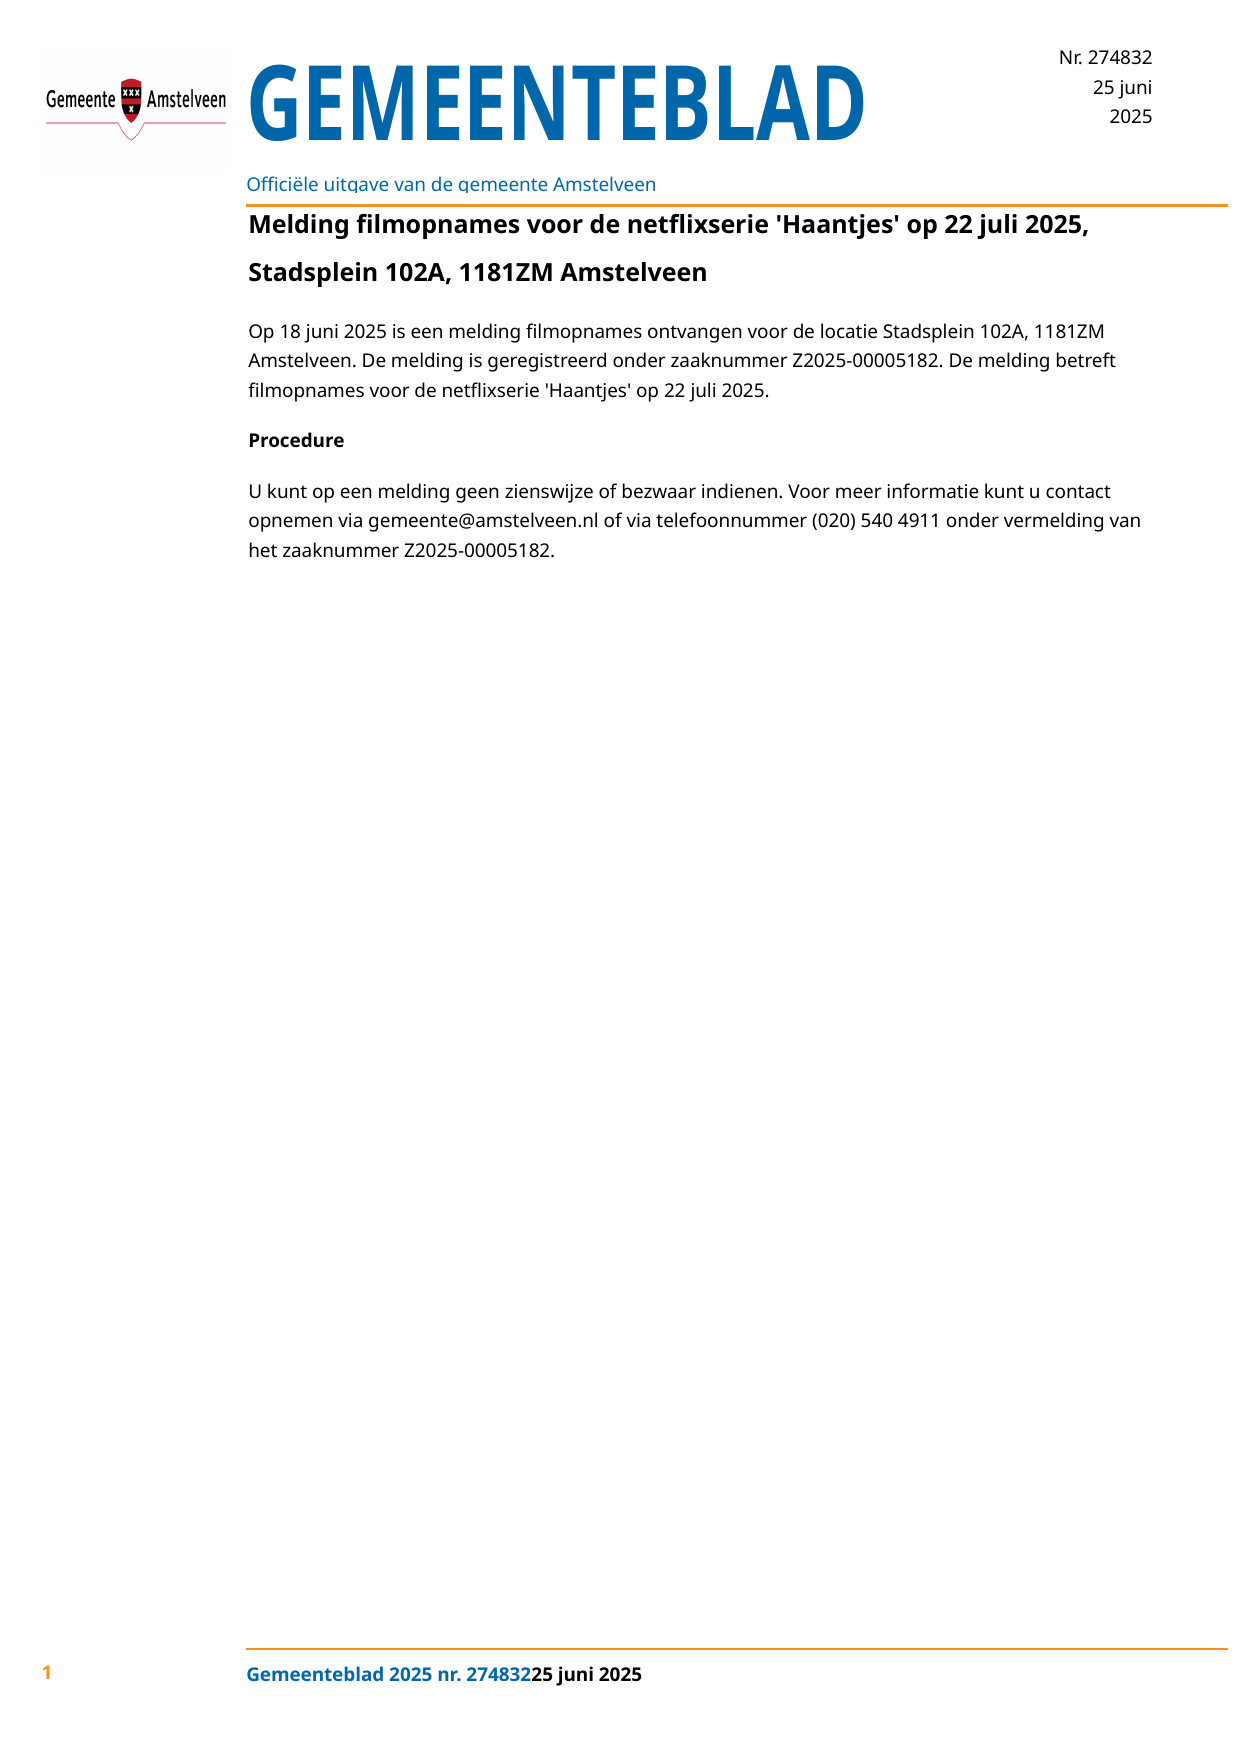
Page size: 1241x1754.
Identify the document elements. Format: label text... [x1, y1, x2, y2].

picture [41, 47, 231, 172]
text Procedure [248, 427, 1152, 453]
text Melding filmopnames voor de netflixserie 'Haantjes' op 22 juli 2025, Stadsplein 102A, 1181ZM Amstelveen [248, 207, 1152, 288]
text Op 18 juni 2025 is een melding filmopnames ontvangen voor de locatie Stadsplein 102A, 1181ZM Amstelveen. De melding is geregistreerd onder zaaknummer Z2025-00005182. De melding betreft filmopnames voor de netflixserie 'Haantjes' op 22 juli 2025. [248, 318, 1152, 403]
text U kunt op een melding geen zienswijze of bezwaar indienen. Voor meer informatie kunt u contact opnemen via gemeente@amstelveen.nl of via telefoonnummer (020) 540 4911 onder vermelding van het zaaknummer Z2025-00005182. [248, 478, 1152, 563]
